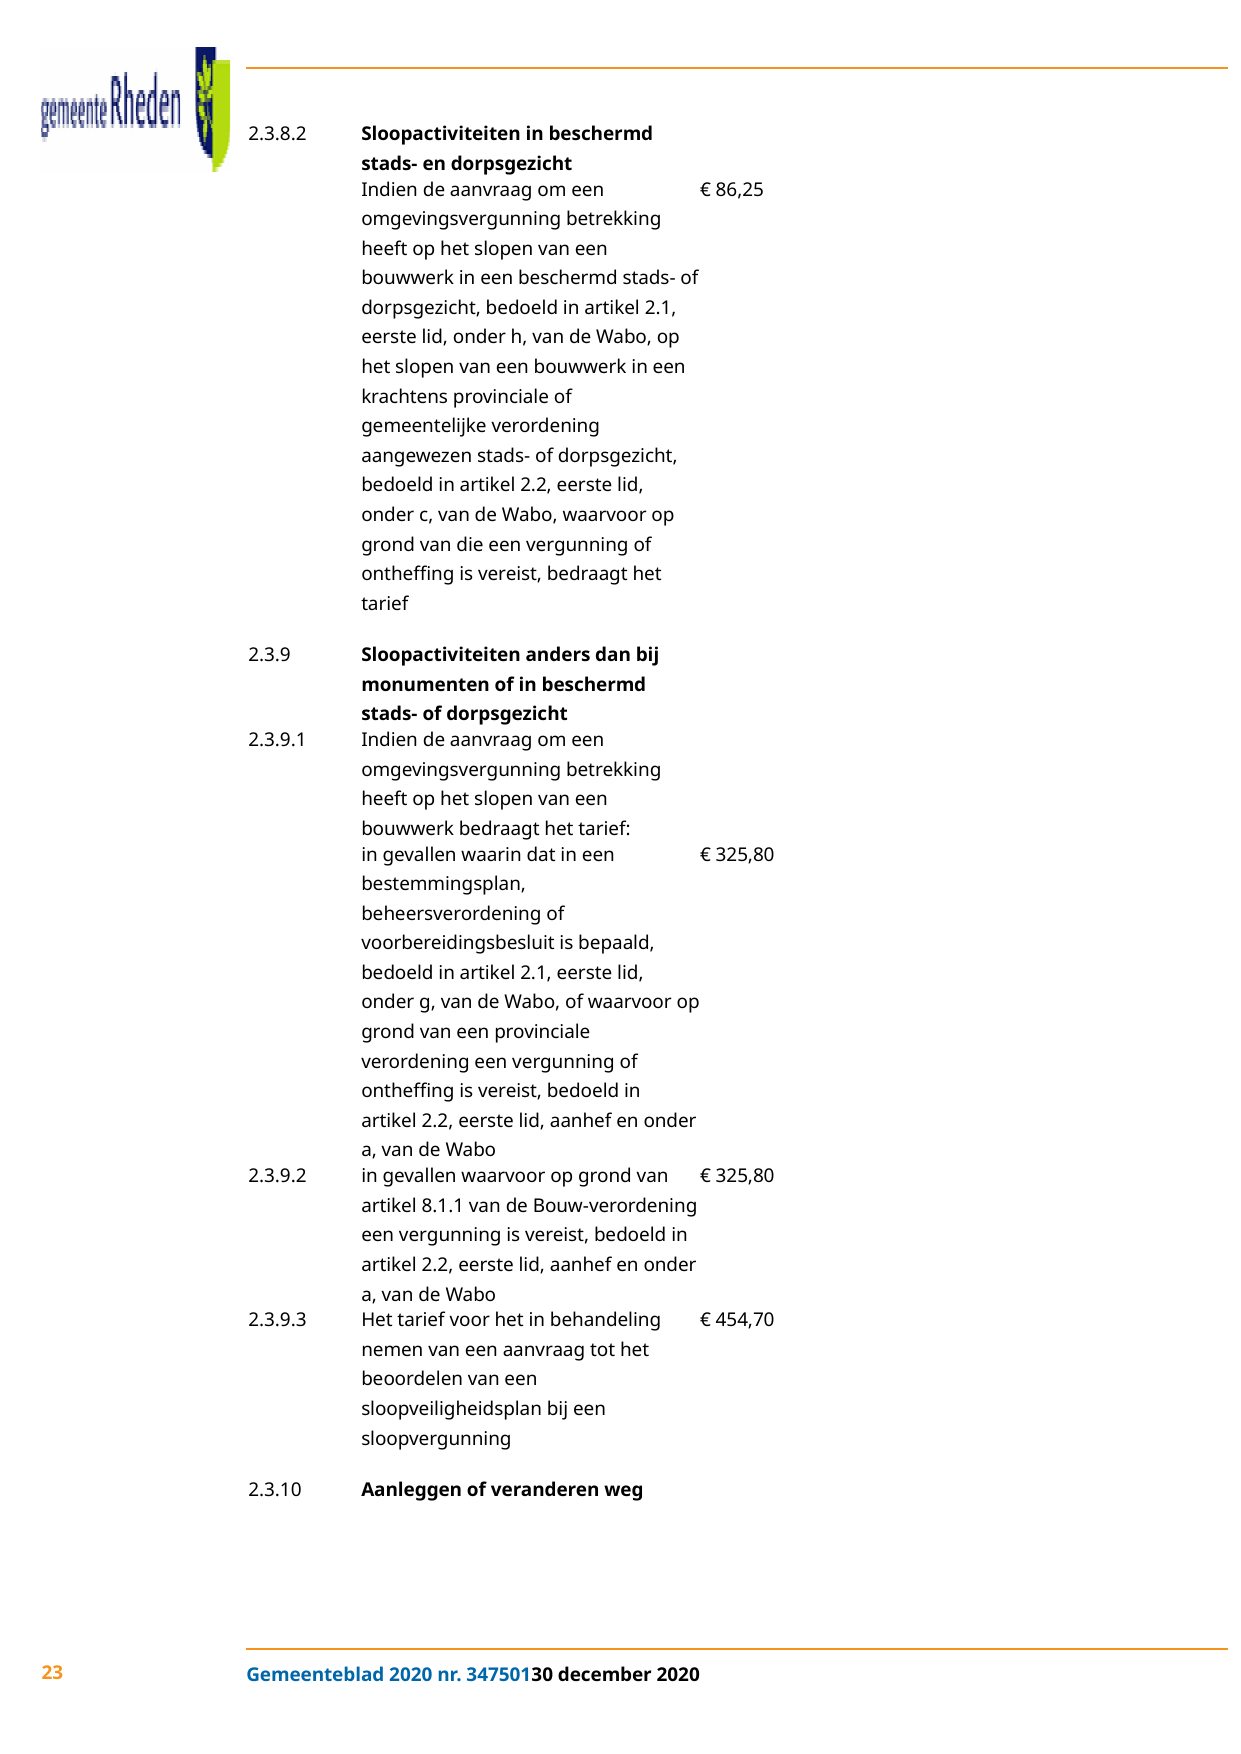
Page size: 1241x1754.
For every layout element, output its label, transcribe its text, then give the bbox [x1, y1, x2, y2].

table_cell 2.3.9.3 [248, 1306, 361, 1451]
table_cell [700, 641, 1152, 726]
table_cell Sloopactiviteiten in beschermd stads- en dorpsgezicht [361, 121, 700, 176]
table_cell [248, 841, 361, 1162]
table_cell 2.3.10 [248, 1476, 361, 1502]
table_cell € 325,80 [700, 841, 1152, 1162]
table_cell 2.3.9.2 [248, 1163, 361, 1306]
table_cell [248, 1451, 361, 1476]
table_cell Aanleggen of veranderen weg [361, 1476, 700, 1502]
table_cell [361, 95, 700, 121]
table_cell in gevallen waarin dat in een bestemmingsplan, beheersverordening of voorbereidingsbesluit is bepaald, bedoeld in artikel 2.1, eerste lid, onder g, van de Wabo, of waarvoor op grond van een provinciale verordening een vergunning of ontheffing is vereist, bedoeld in artikel 2.2, eerste lid, aanhef en onder a, van de Wabo [361, 841, 700, 1162]
table_cell [361, 616, 700, 641]
table_cell [700, 1476, 1152, 1502]
table_cell [700, 726, 1152, 841]
table_cell [248, 95, 361, 121]
picture [41, 47, 231, 172]
table_cell € 454,70 [700, 1306, 1152, 1451]
table_cell [700, 616, 1152, 641]
table_cell Het tarief voor het in behandeling nemen van een aanvraag tot het beoordelen van een sloopveiligheidsplan bij een sloopvergunning [361, 1306, 700, 1451]
table_cell in gevallen waarvoor op grond van artikel 8.1.1 van de Bouw-verordening een vergunning is vereist, bedoeld in artikel 2.2, eerste lid, aanhef en onder a, van de Wabo [361, 1163, 700, 1306]
table_cell 2.3.9 [248, 641, 361, 726]
table_cell € 325,80 [700, 1163, 1152, 1306]
table_cell Indien de aanvraag om een omgevingsvergunning betrekking heeft op het slopen van een bouwwerk in een beschermd stads- of dorpsgezicht, bedoeld in artikel 2.1, eerste lid, onder h, van de Wabo, op het slopen van een bouwwerk in een krachtens provinciale of gemeentelijke verordening aangewezen stads- of dorpsgezicht, bedoeld in artikel 2.2, eerste lid, onder c, van de Wabo, waarvoor op grond van die een vergunning of ontheffing is vereist, bedraagt het tarief [361, 176, 700, 616]
table_cell Sloopactiviteiten anders dan bij monumenten of in beschermd stads- of dorpsgezicht [361, 641, 700, 726]
table_cell [361, 1451, 700, 1476]
table_cell 2.3.9.1 [248, 726, 361, 841]
table_cell [248, 176, 361, 616]
table_cell [700, 1451, 1152, 1476]
table_cell [700, 95, 1152, 121]
table_cell Indien de aanvraag om een omgevingsvergunning betrekking heeft op het slopen van een bouwwerk bedraagt het tarief: [361, 726, 700, 841]
table_cell € 86,25 [700, 176, 1152, 616]
table_cell [700, 121, 1152, 176]
table_cell 2.3.8.2 [248, 121, 361, 176]
table_cell [248, 616, 361, 641]
